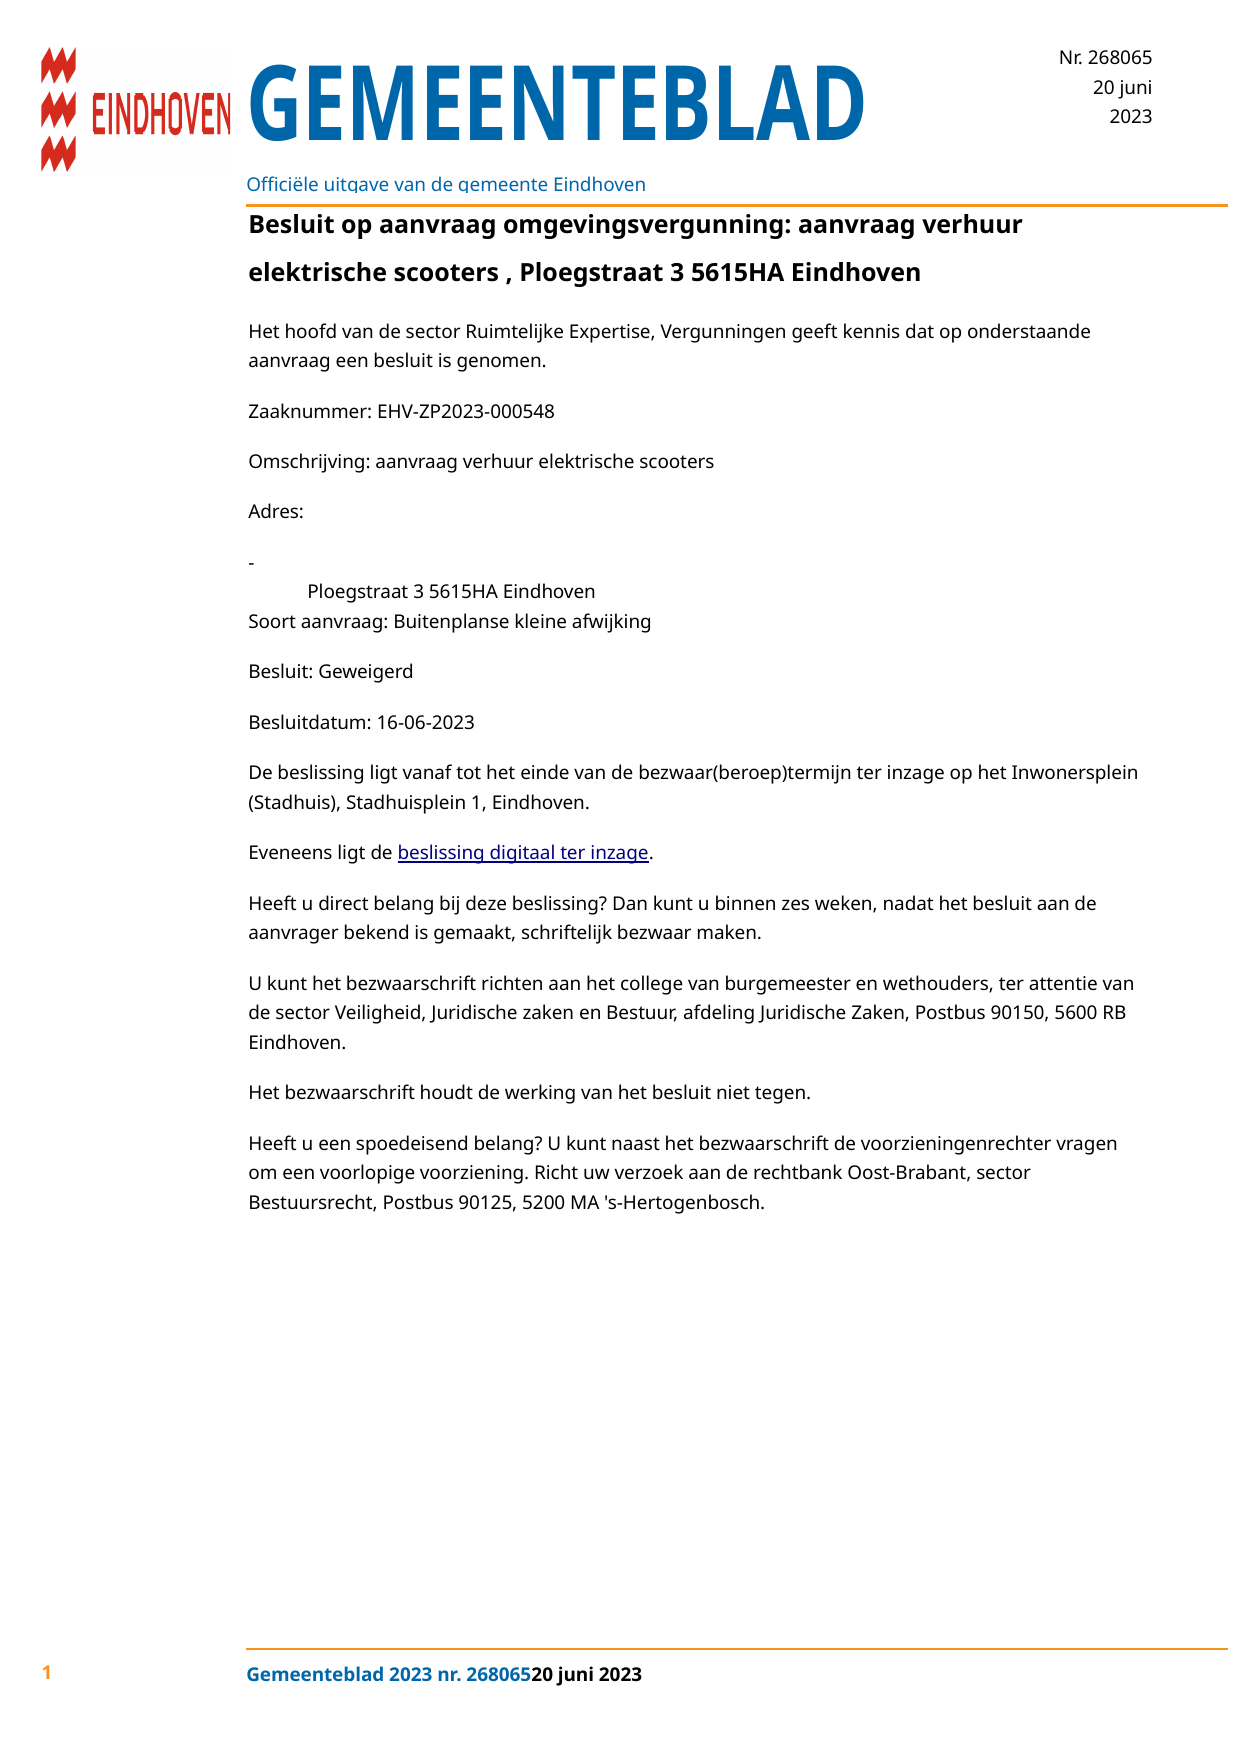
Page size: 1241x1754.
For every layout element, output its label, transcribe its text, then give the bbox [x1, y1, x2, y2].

text Soort aanvraag: Buitenplanse kleine afwijking [248, 608, 1152, 634]
text Besluit op aanvraag omgevingsvergunning: aanvraag verhuur elektrische scooters , Ploegstraat 3 5615HA Eindhoven [248, 207, 1152, 288]
text Omschrijving: aanvraag verhuur elektrische scooters [248, 448, 1152, 474]
text Heeft u direct belang bij deze beslissing? Dan kunt u binnen zes weken, nadat het besluit aan de aanvrager bekend is gemaakt, schriftelijk bezwaar maken. [248, 890, 1152, 945]
text U kunt het bezwaarschrift richten aan het college van burgemeester en wethouders, ter attentie van de sector Veiligheid, Juridische zaken en Bestuur, afdeling Juridische Zaken, Postbus 90150, 5600 RB Eindhoven. [248, 970, 1152, 1055]
text Eveneens ligt de beslissing digitaal ter inzage. [248, 839, 1152, 865]
text Zaaknummer: EHV-ZP2023-000548 [248, 398, 1152, 424]
list Ploegstraat 3 5615HA Eindhoven [248, 579, 1152, 604]
text Adres: [248, 499, 1152, 524]
text Het bezwaarschrift houdt de werking van het besluit niet tegen. [248, 1079, 1152, 1105]
text Het hoofd van de sector Ruimtelijke Expertise, Vergunningen geeft kennis dat op onderstaande aanvraag een besluit is genomen. [248, 318, 1152, 373]
text De beslissing ligt vanaf tot het einde van de bezwaar(beroep)termijn ter inzage op het Inwonersplein (Stadhuis), Stadhuisplein 1, Eindhoven. [248, 759, 1152, 815]
text Heeft u een spoedeisend belang? U kunt naast het bezwaarschrift de voorzieningenrechter vragen om een voorlopige voorziening. Richt uw verzoek aan de rechtbank Oost-Brabant, sector Bestuursrecht, Postbus 90125, 5200 MA 's-Hertogenbosch. [248, 1130, 1152, 1215]
picture [41, 47, 231, 172]
text Besluitdatum: 16-06-2023 [248, 709, 1152, 735]
text Besluit: Geweigerd [248, 659, 1152, 684]
